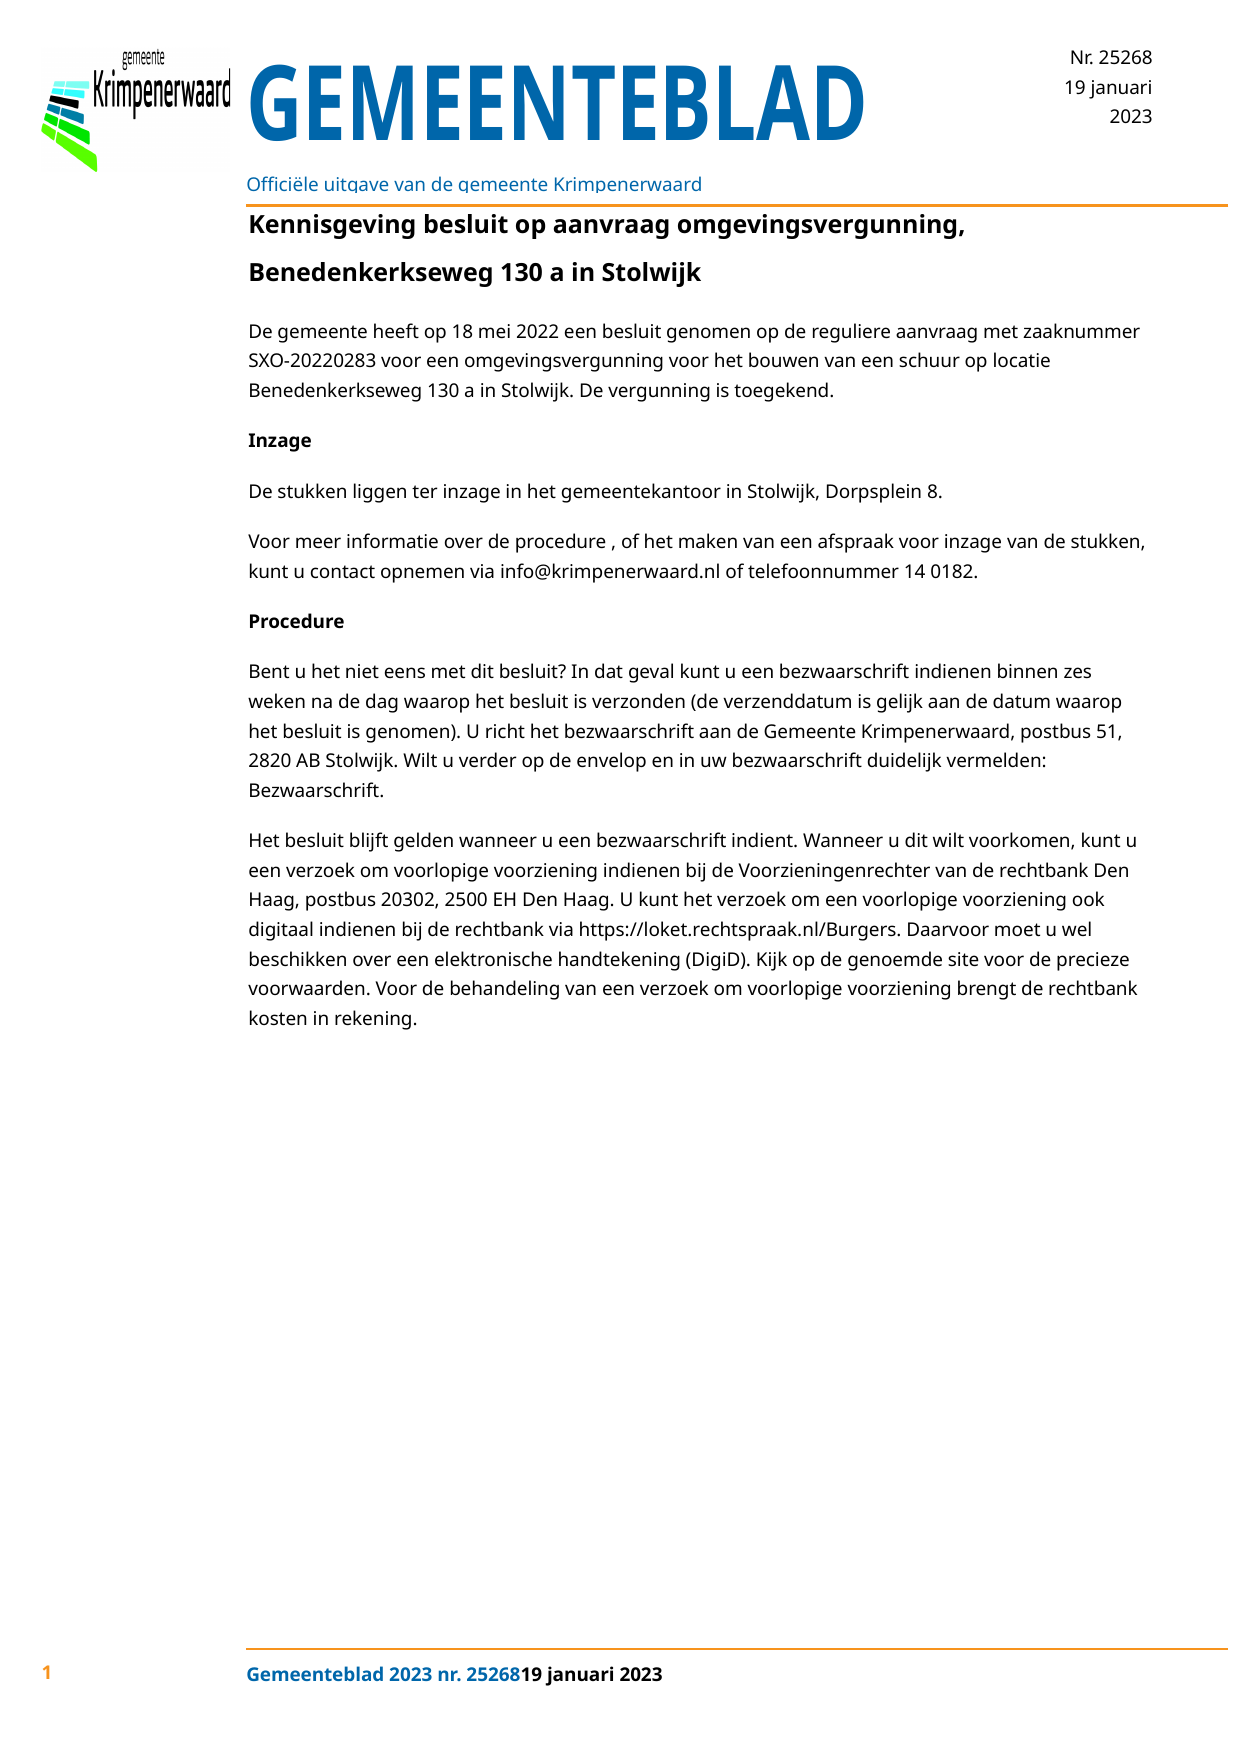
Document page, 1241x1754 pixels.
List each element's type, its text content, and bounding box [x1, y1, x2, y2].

text Procedure [248, 608, 1152, 634]
text Kennisgeving besluit op aanvraag omgevingsvergunning, Benedenkerkseweg 130 a in Stolwijk [248, 207, 1152, 288]
text Het besluit blijft gelden wanneer u een bezwaarschrift indient. Wanneer u dit wilt voorkomen, kunt u een verzoek om voorlopige voorziening indienen bij de Voorzieningenrechter van de rechtbank Den Haag, postbus 20302, 2500 EH Den Haag. U kunt het verzoek om een voorlopige voorziening ook digitaal indienen bij de rechtbank via https://loket.rechtspraak.nl/Burgers. Daarvoor moet u wel beschikken over een elektronische handtekening (DigiD). Kijk op de genoemde site voor de precieze voorwaarden. Voor de behandeling van een verzoek om voorlopige voorziening brengt de rechtbank kosten in rekening. [248, 827, 1152, 1031]
text Inzage [248, 427, 1152, 453]
text De gemeente heeft op 18 mei 2022 een besluit genomen op de reguliere aanvraag met zaaknummer SXO-20220283 voor een omgevingsvergunning voor het bouwen van een schuur op locatie Benedenkerkseweg 130 a in Stolwijk. De vergunning is toegekend. [248, 318, 1152, 403]
picture [41, 47, 231, 172]
text De stukken liggen ter inzage in het gemeentekantoor in Stolwijk, Dorpsplein 8. [248, 478, 1152, 504]
text Bent u het niet eens met dit besluit? In dat geval kunt u een bezwaarschrift indienen binnen zes weken na de dag waarop het besluit is verzonden (de verzenddatum is gelijk aan de datum waarop het besluit is genomen). U richt het bezwaarschrift aan de Gemeente Krimpenerwaard, postbus 51, 2820 AB Stolwijk. Wilt u verder op de envelop en in uw bezwaarschrift duidelijk vermelden: Bezwaarschrift. [248, 659, 1152, 803]
text Voor meer informatie over de procedure , of het maken van een afspraak voor inzage van de stukken, kunt u contact opnemen via info@krimpenerwaard.nl of telefoonnummer 14 0182. [248, 528, 1152, 584]
